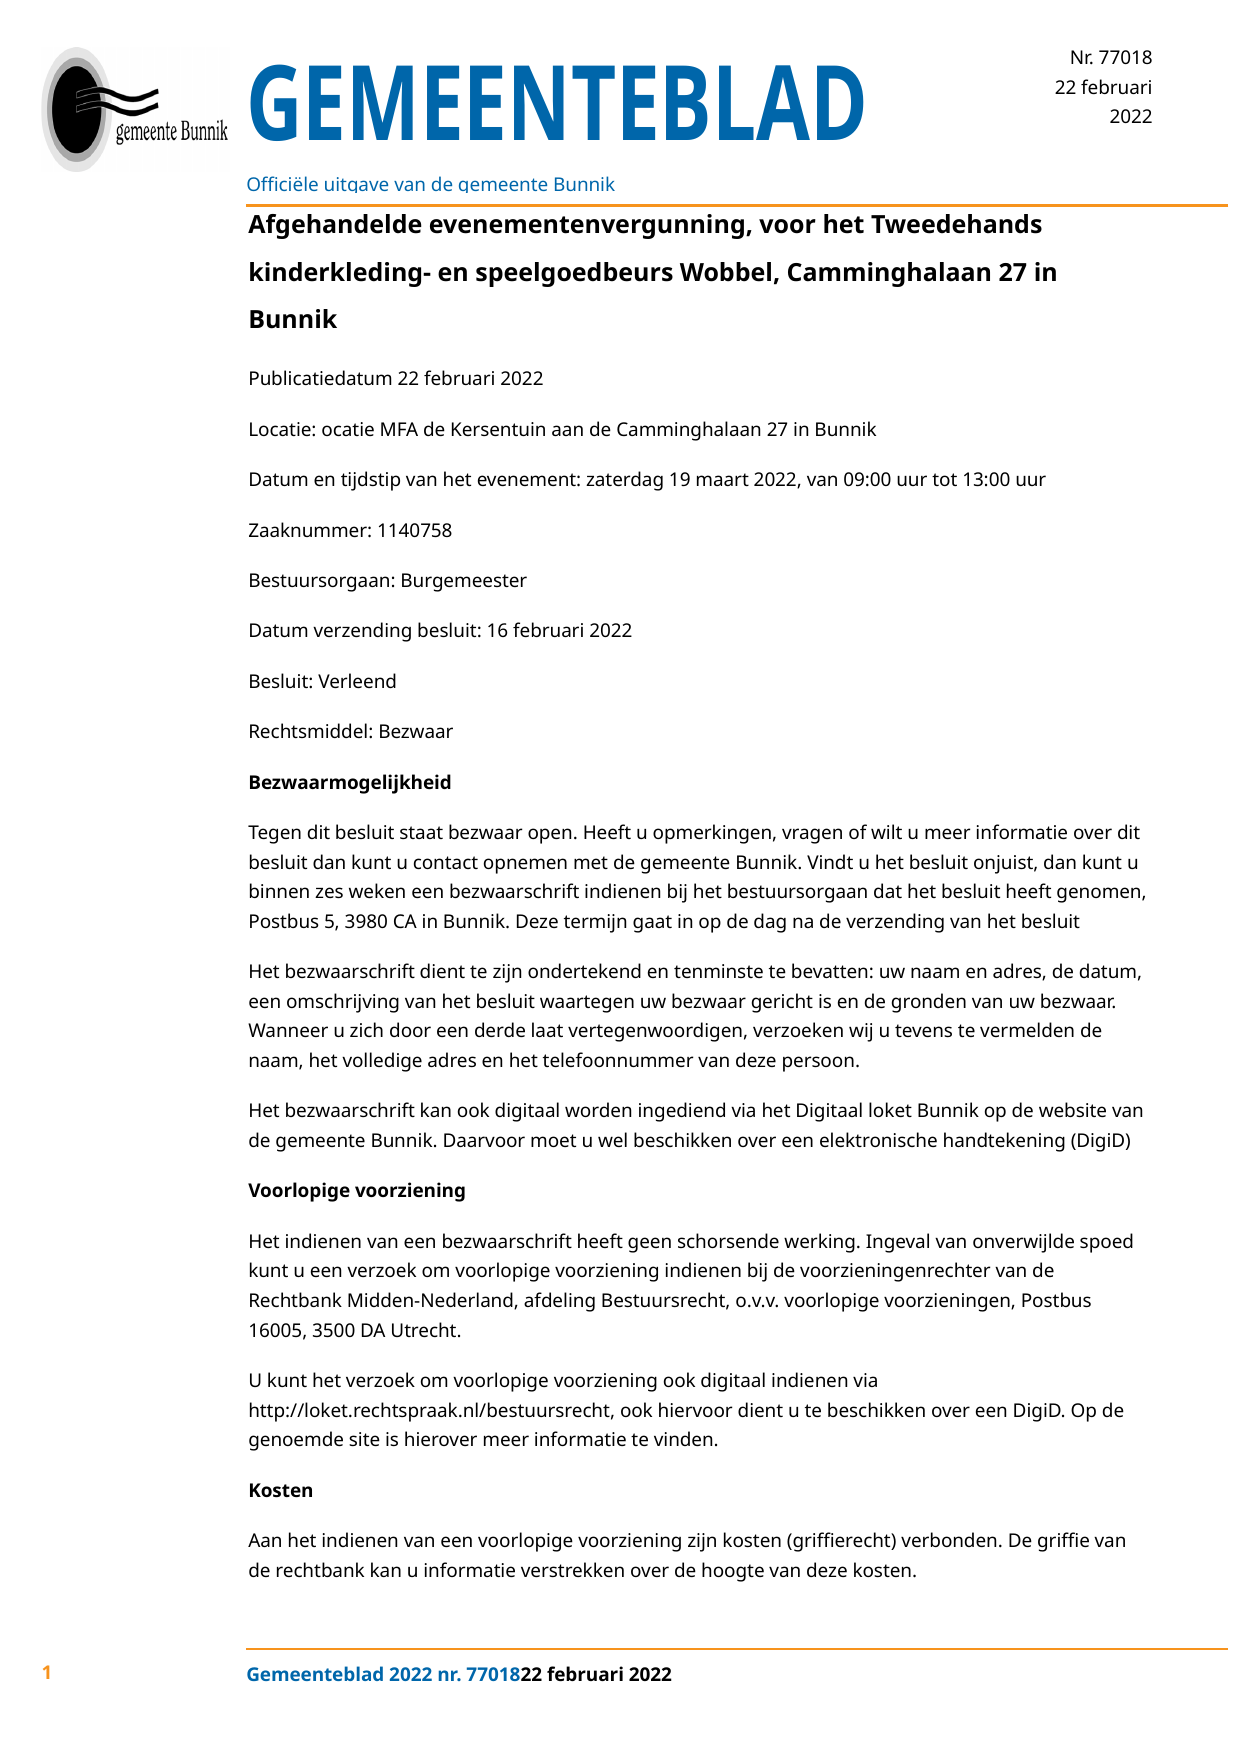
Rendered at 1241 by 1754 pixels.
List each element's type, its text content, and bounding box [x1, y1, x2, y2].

text Het bezwaarschrift kan ook digitaal worden ingediend via het Digitaal loket Bunnik op de website van de gemeente Bunnik. Daarvoor moet u wel beschikken over een elektronische handtekening (DigiD) [248, 1098, 1152, 1153]
text Aan het indienen van een voorlopige voorziening zijn kosten (griffierecht) verbonden. De griffie van de rechtbank kan u informatie verstrekken over de hoogte van deze kosten. [248, 1527, 1152, 1582]
text Voorlopige voorziening [248, 1178, 1152, 1203]
text Bezwaarmogelijkheid [248, 769, 1152, 794]
text Bestuursorgaan: Burgemeester [248, 567, 1152, 593]
text U kunt het verzoek om voorlopige voorziening ook digitaal indienen via http://loket.rechtspraak.nl/bestuursrecht, ook hiervoor dient u te beschikken over een DigiD. Op de genoemde site is hierover meer informatie te vinden. [248, 1367, 1152, 1452]
text Rechtsmiddel: Bezwaar [248, 718, 1152, 744]
text Tegen dit besluit staat bezwaar open. Heeft u opmerkingen, vragen of wilt u meer informatie over dit besluit dan kunt u contact opnemen met de gemeente Bunnik. Vindt u het besluit onjuist, dan kunt u binnen zes weken een bezwaarschrift indienen bij het bestuursorgaan dat het besluit heeft genomen, Postbus 5, 3980 CA in Bunnik. Deze termijn gaat in op de dag na de verzending van het besluit [248, 819, 1152, 934]
text Datum verzending besluit: 16 februari 2022 [248, 618, 1152, 643]
text Zaaknummer: 1140758 [248, 517, 1152, 542]
text Het indienen van een bezwaarschrift heeft geen schorsende werking. Ingeval van onverwijlde spoed kunt u een verzoek om voorlopige voorziening indienen bij de voorzieningenrechter van de Rechtbank Midden-Nederland, afdeling Bestuursrecht, o.v.v. voorlopige voorzieningen, Postbus 16005, 3500 DA Utrecht. [248, 1228, 1152, 1342]
text Publicatiedatum 22 februari 2022 [248, 366, 1152, 391]
text Locatie: ocatie MFA de Kersentuin aan de Camminghalaan 27 in Bunnik [248, 416, 1152, 442]
picture [41, 47, 231, 172]
text Kosten [248, 1477, 1152, 1502]
text Besluit: Verleend [248, 668, 1152, 694]
text Datum en tijdstip van het evenement: zaterdag 19 maart 2022, van 09:00 uur tot 13:00 uur [248, 466, 1152, 492]
text Afgehandelde evenementenvergunning, voor het Tweedehands kinderkleding- en speelgoedbeurs Wobbel, Camminghalaan 27 in Bunnik [248, 207, 1152, 336]
text Het bezwaarschrift dient te zijn ondertekend en tenminste te bevatten: uw naam en adres, de datum, een omschrijving van het besluit waartegen uw bezwaar gericht is en de gronden van uw bezwaar. Wanneer u zich door een derde laat vertegenwoordigen, verzoeken wij u tevens te vermelden de naam, het volledige adres en het telefoonnummer van deze persoon. [248, 958, 1152, 1073]
